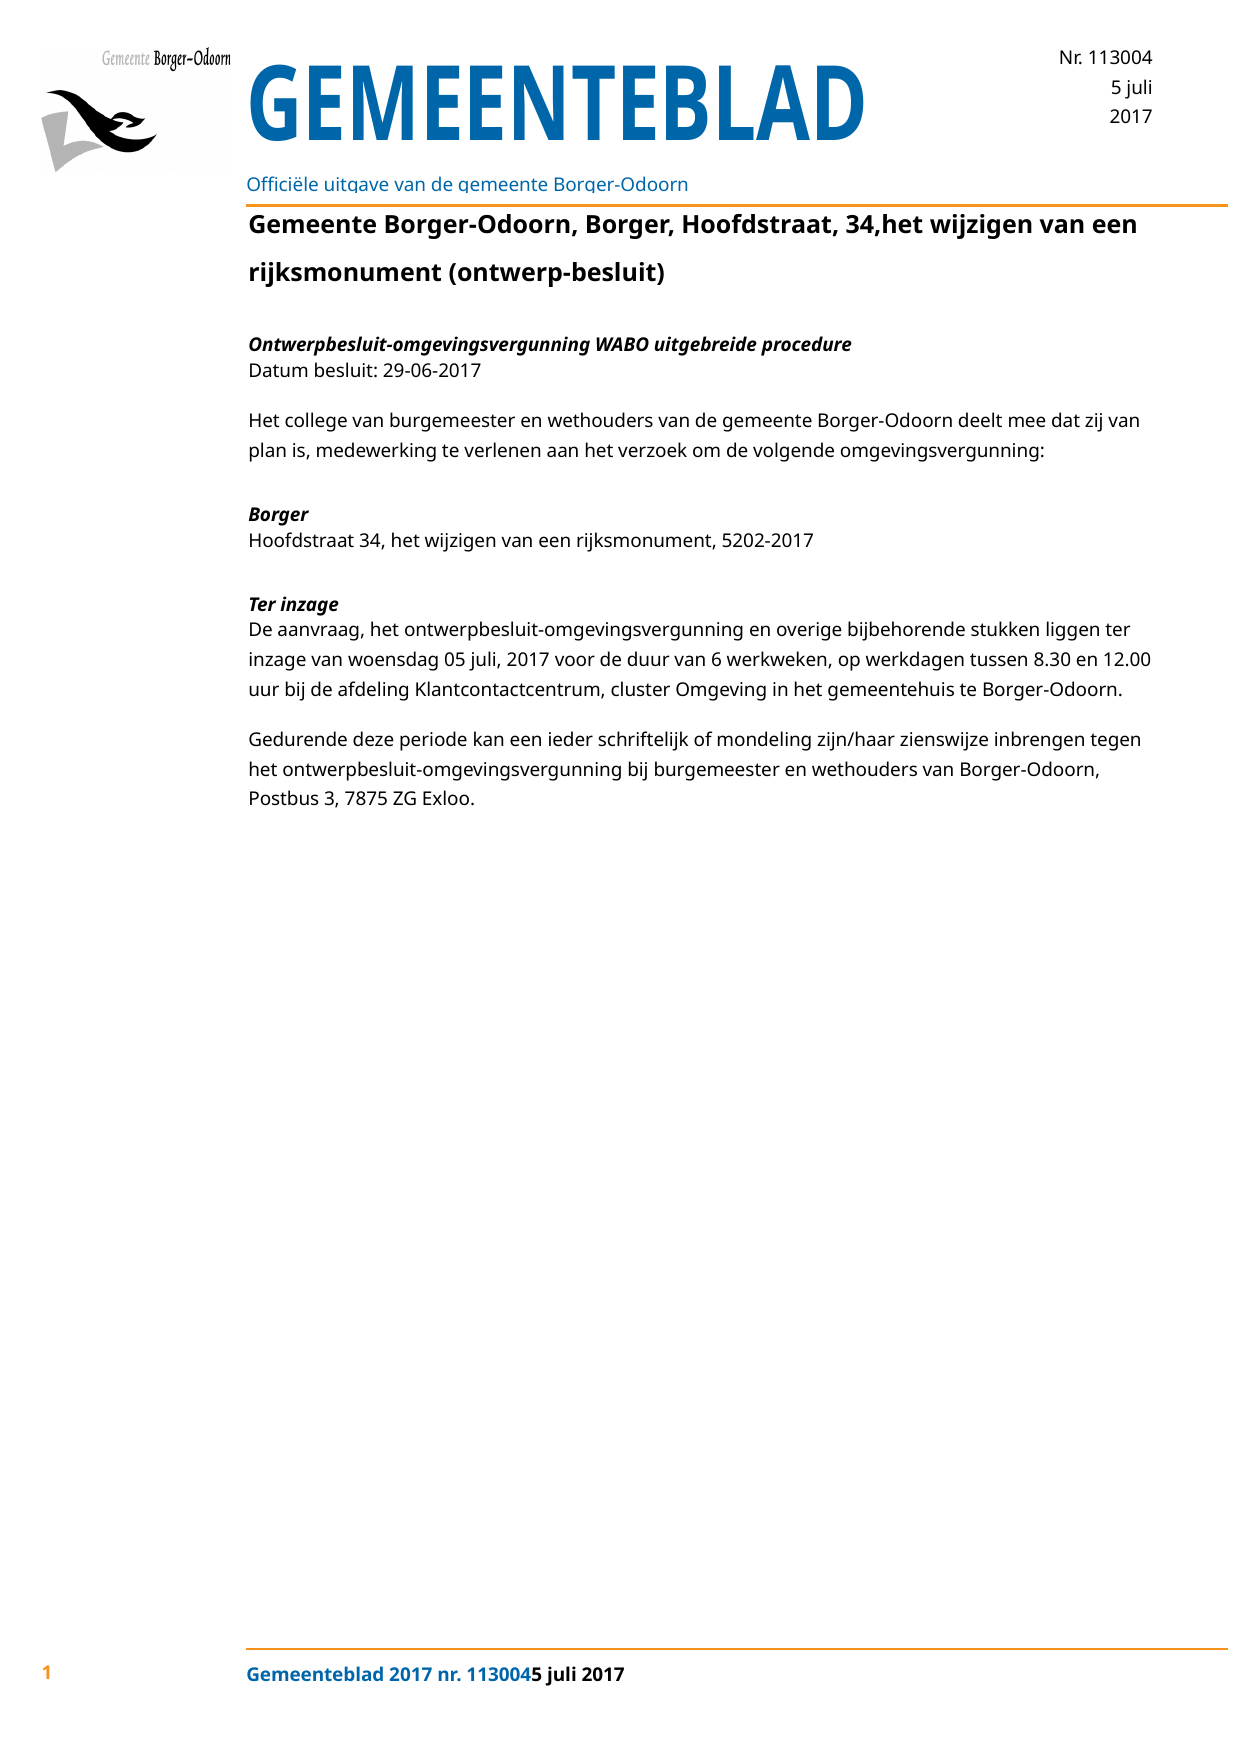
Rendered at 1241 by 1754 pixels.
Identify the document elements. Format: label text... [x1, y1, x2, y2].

text Borger [248, 501, 1152, 527]
text Ter inzage [248, 591, 1152, 617]
text Gemeente Borger-Odoorn, Borger, Hoofdstraat, 34,het wijzigen van een rijksmonument (ontwerp-besluit) [248, 207, 1152, 288]
text Datum besluit: 29-06-2017 [248, 357, 1152, 383]
text De aanvraag, het ontwerpbesluit-omgevingsvergunning en overige bijbehorende stukken liggen ter inzage van woensdag 05 juli, 2017 voor de duur van 6 werkweken, op werkdagen tussen 8.30 en 12.00 uur bij de afdeling Klantcontactcentrum, cluster Omgeving in het gemeentehuis te Borger-Odoorn. [248, 617, 1152, 701]
text Het college van burgemeester en wethouders van de gemeente Borger-Odoorn deelt mee dat zij van plan is, medewerking te verlenen aan het verzoek om de volgende omgevingsvergunning: [248, 408, 1152, 463]
text Gedurende deze periode kan een ieder schriftelijk of mondeling zijn/haar zienswijze inbrengen tegen het ontwerpbesluit-omgevingsvergunning bij burgemeester en wethouders van Borger-Odoorn, Postbus 3, 7875 ZG Exloo. [248, 726, 1152, 811]
text Hoofdstraat 34, het wijzigen van een rijksmonument, 5202-2017 [248, 527, 1152, 553]
picture [41, 47, 231, 172]
text Ontwerpbesluit-omgevingsvergunning WABO uitgebreide procedure [248, 331, 1152, 357]
